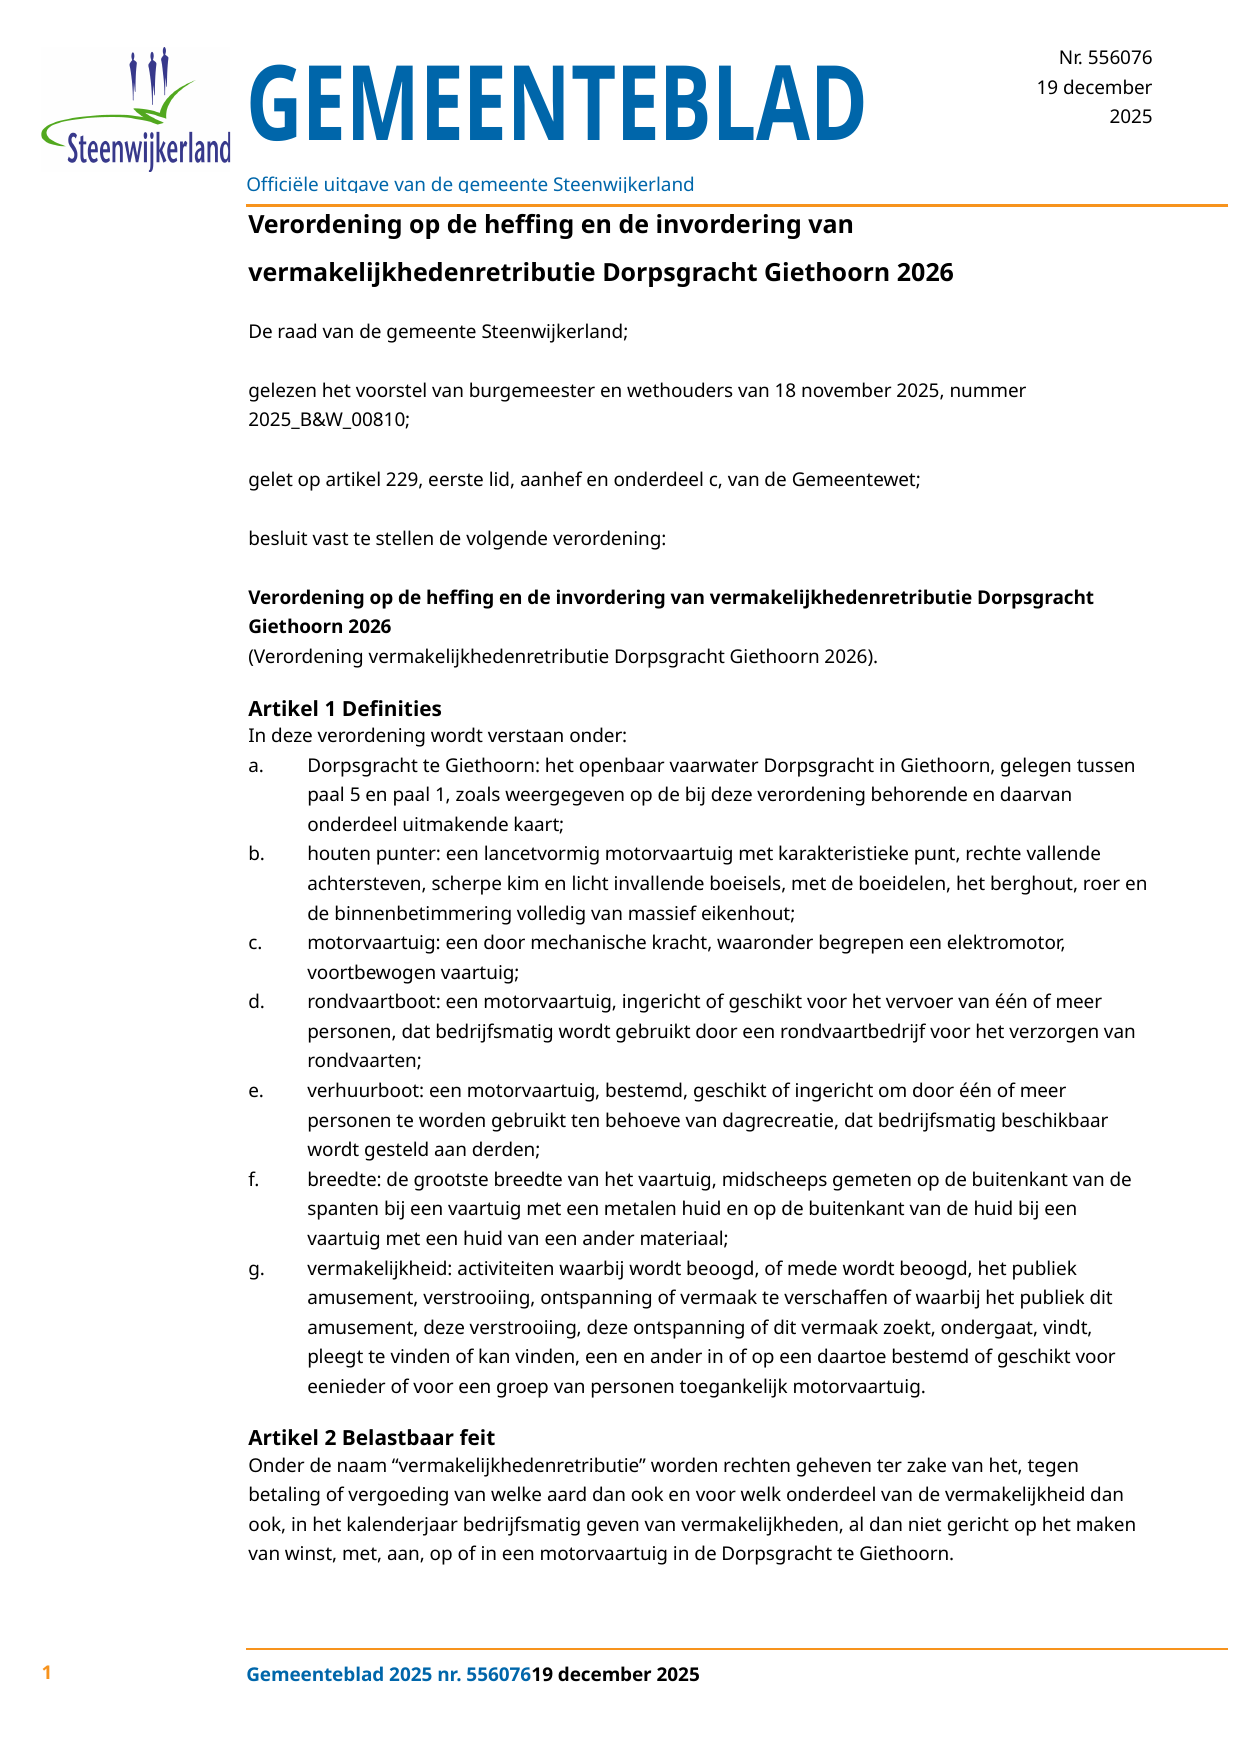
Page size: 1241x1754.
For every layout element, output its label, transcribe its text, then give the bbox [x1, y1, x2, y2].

text gelet op artikel 229, eerste lid, aanhef en onderdeel c, van de Gemeentewet; [248, 466, 1152, 492]
text Artikel 1 Definities [248, 694, 1152, 722]
text De raad van de gemeente Steenwijkerland; [248, 318, 1152, 344]
list Dorpsgracht te Giethoorn: het openbaar vaarwater Dorpsgracht in Giethoorn, gelegen tussen paal 5 en paal 1, zoals weergegeven op de bij deze verordening behorende en daarvan onderdeel uitmakende kaart; [248, 752, 1152, 837]
text gelezen het voorstel van burgemeester en wethouders van 18 november 2025, nummer 2025_B&W_00810; [248, 377, 1152, 432]
list rondvaartboot: een motorvaartuig, ingericht of geschikt voor het vervoer van één of meer personen, dat bedrijfsmatig wordt gebruikt door een rondvaartbedrijf voor het verzorgen van rondvaarten; [248, 988, 1152, 1073]
list motorvaartuig: een door mechanische kracht, waaronder begrepen een elektromotor, voortbewogen vaartuig; [248, 929, 1152, 984]
list vermakelijkheid: activiteiten waarbij wordt beoogd, of mede wordt beoogd, het publiek amusement, verstrooiing, ontspanning of vermaak te verschaffen of waarbij het publiek dit amusement, deze verstrooiing, deze ontspanning of dit vermaak zoekt, ondergaat, vindt, pleegt te vinden of kan vinden, een en ander in of op een daartoe bestemd of geschikt voor eenieder of voor een groep van personen toegankelijk motorvaartuig. [248, 1255, 1152, 1399]
list houten punter: een lancetvormig motorvaartuig met karakteristieke punt, rechte vallende achtersteven, scherpe kim en licht invallende boeisels, met de boeidelen, het berghout, roer en de binnenbetimmering volledig van massief eikenhout; [248, 841, 1152, 925]
list breedte: de grootste breedte van het vaartuig, midscheeps gemeten op de buitenkant van de spanten bij een vaartuig met een metalen huid en op de buitenkant van de huid bij een vaartuig met een huid van een ander materiaal; [248, 1166, 1152, 1251]
picture [41, 47, 231, 172]
text Onder de naam “vermakelijkhedenretributie” worden rechten geheven ter zake van het, tegen betaling of vergoeding van welke aard dan ook en voor welk onderdeel van de vermakelijkheid dan ook, in het kalenderjaar bedrijfsmatig geven van vermakelijkheden, al dan niet gericht op het maken van winst, met, aan, op of in een motorvaartuig in de Dorpsgracht te Giethoorn. [248, 1452, 1152, 1566]
text besluit vast te stellen de volgende verordening: [248, 525, 1152, 551]
text Artikel 2 Belastbaar feit [248, 1423, 1152, 1452]
list verhuurboot: een motorvaartuig, bestemd, geschikt of ingericht om door één of meer personen te worden gebruikt ten behoeve van dagrecreatie, dat bedrijfsmatig beschikbaar wordt gesteld aan derden; [248, 1077, 1152, 1162]
text Verordening op de heffing en de invordering van vermakelijkhedenretributie Dorpsgracht Giethoorn 2026 [248, 584, 1152, 639]
text Verordening op de heffing en de invordering van vermakelijkhedenretributie Dorpsgracht Giethoorn 2026 [248, 207, 1152, 288]
text (Verordening vermakelijkhedenretributie Dorpsgracht Giethoorn 2026). [248, 643, 1152, 669]
text In deze verordening wordt verstaan onder: [248, 722, 1152, 748]
